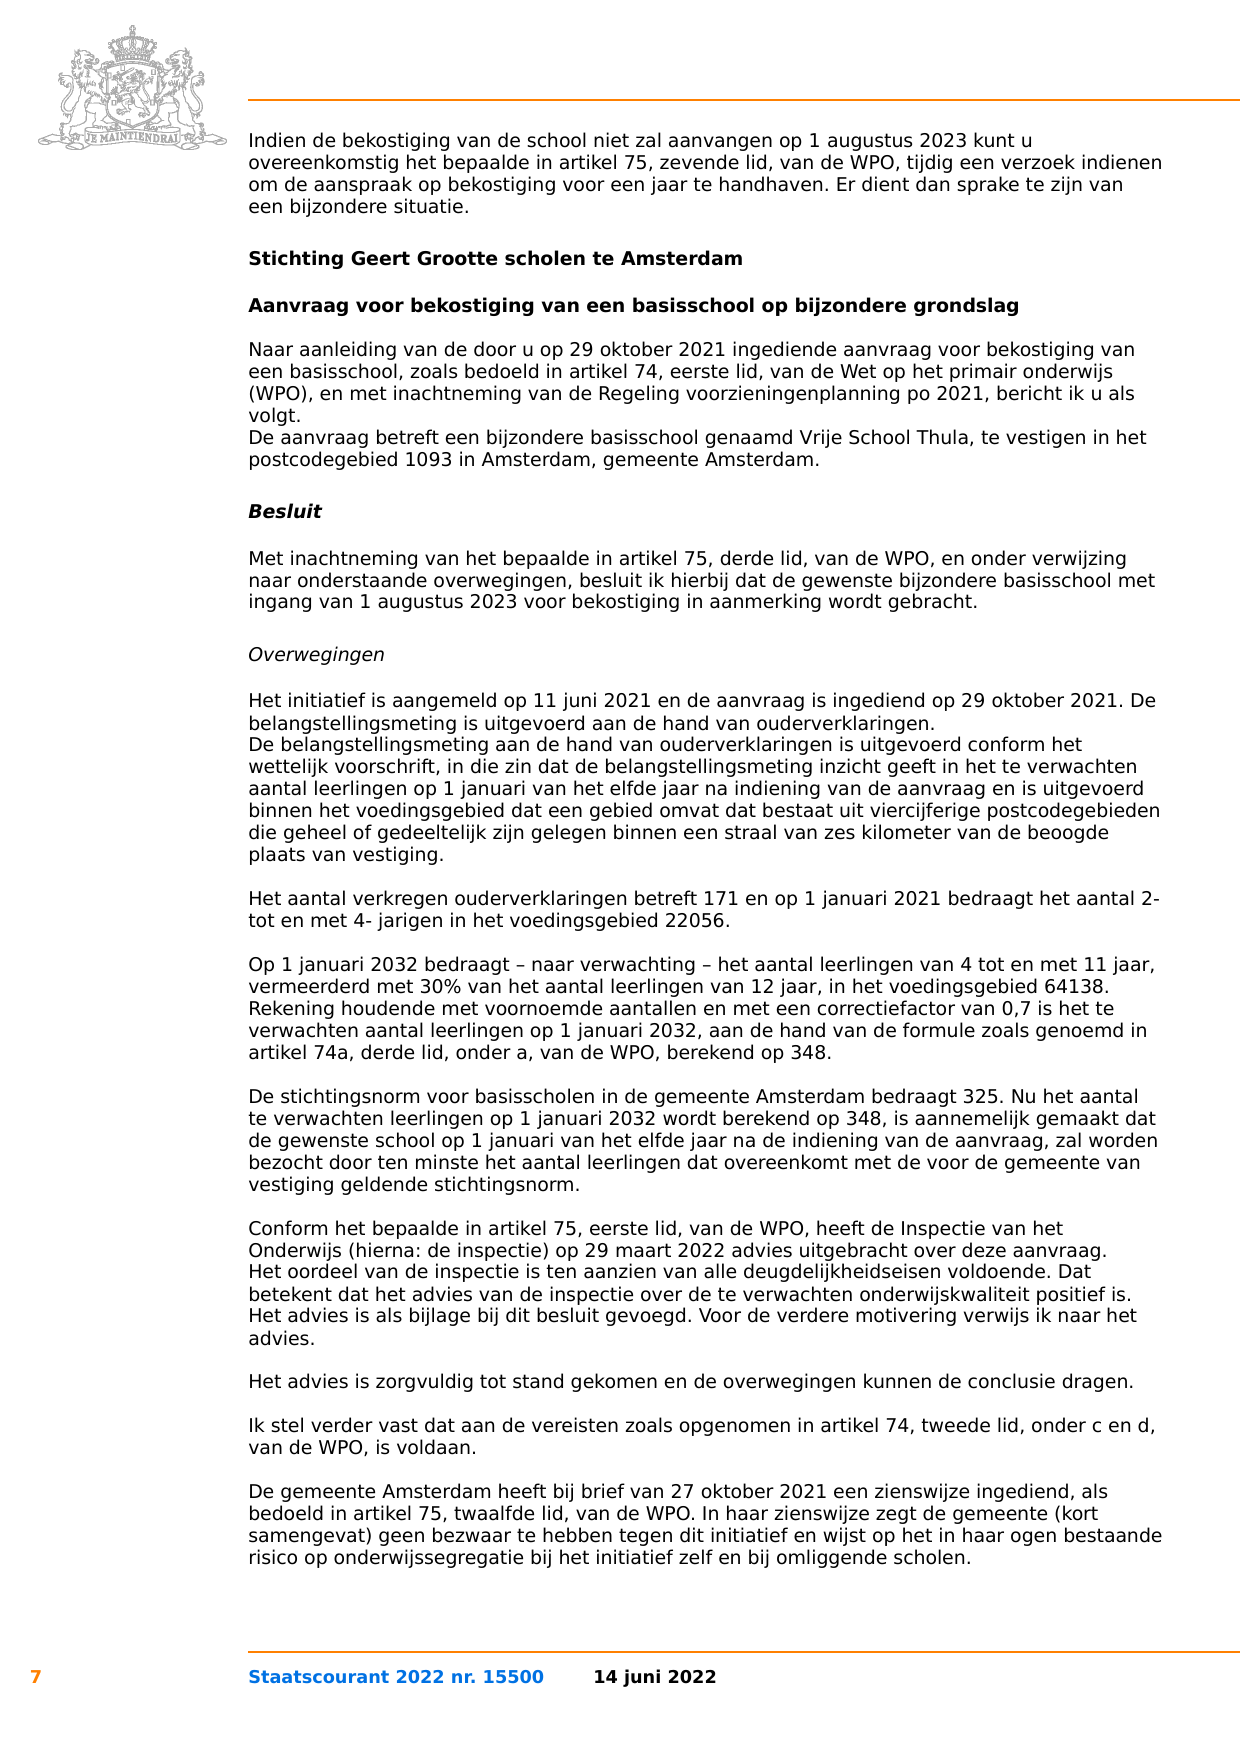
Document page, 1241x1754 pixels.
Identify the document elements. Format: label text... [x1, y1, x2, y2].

text Aanvraag voor bekostiging van een basisschool op bijzondere grondslag [248, 295, 1163, 317]
text De gemeente Amsterdam heeft bij brief van 27 oktober 2021 een zienswijze ingediend, als bedoeld in artikel 75, twaalfde lid, van de WPO. In haar zienswijze zegt de gemeente (kort samengevat) geen bezwaar te hebben tegen dit initiatief en wijst op het in haar ogen bestaande risico op onderwijssegregatie bij het initiatief zelf en bij omliggende scholen. [248, 1481, 1163, 1569]
text Het advies is als bijlage bij dit besluit gevoegd. Voor de verdere motivering verwijs ik naar het advies. [248, 1305, 1163, 1349]
subtitle Overwegingen [248, 643, 1163, 665]
text De aanvraag betreft een bijzondere basisschool genaamd Vrije School Thula, te vestigen in het postcodegebied 1093 in Amsterdam, gemeente Amsterdam. [248, 427, 1163, 471]
text Rekening houdende met voornoemde aantallen en met een correctiefactor van 0,7 is het te verwachten aantal leerlingen op 1 januari 2032, aan de hand van de formule zoals genoemd in artikel 74a, derde lid, onder a, van de WPO, berekend op 348. [248, 998, 1163, 1064]
text Conform het bepaalde in artikel 75, eerste lid, van de WPO, heeft de Inspectie van het Onderwijs (hierna: de inspectie) op 29 maart 2022 advies uitgebracht over deze aanvraag. [248, 1217, 1163, 1261]
text Het aantal verkregen ouderverklaringen betreft 171 en op 1 januari 2021 bedraagt het aantal 2- tot en met 4- jarigen in het voedingsgebied 22056. [248, 888, 1163, 932]
picture [38, 25, 227, 150]
text De belangstellingsmeting aan de hand van ouderverklaringen is uitgevoerd conform het wettelijk voorschrift, in die zin dat de belangstellingsmeting inzicht geeft in het te verwachten aantal leerlingen op 1 januari van het elfde jaar na indiening van de aanvraag en is uitgevoerd binnen het voedingsgebied dat een gebied omvat dat bestaat uit viercijferige postcodegebieden die geheel of gedeeltelijk zijn gelegen binnen een straal van zes kilometer van de beoogde plaats van vestiging. [248, 734, 1163, 866]
text Indien de bekostiging van de school niet zal aanvangen op 1 augustus 2023 kunt u overeenkomstig het bepaalde in artikel 75, zevende lid, van de WPO, tijdig een verzoek indienen om de aanspraak op bekostiging voor een jaar te handhaven. Er dient dan sprake te zijn van een bijzondere situatie. [248, 130, 1163, 218]
text Het oordeel van de inspectie is ten aanzien van alle deugdelijkheidseisen voldoende. Dat betekent dat het advies van de inspectie over de te verwachten onderwijskwaliteit positief is. [248, 1261, 1163, 1305]
text Het initiatief is aangemeld op 11 juni 2021 en de aanvraag is ingediend op 29 oktober 2021. De belangstellingsmeting is uitgevoerd aan de hand van ouderverklaringen. [248, 690, 1163, 734]
text Op 1 januari 2032 bedraagt – naar verwachting – het aantal leerlingen van 4 tot en met 11 jaar, vermeerderd met 30% van het aantal leerlingen van 12 jaar, in het voedingsgebied 64138. [248, 954, 1163, 998]
text Het advies is zorgvuldig tot stand gekomen en de overwegingen kunnen de conclusie dragen. [248, 1371, 1163, 1393]
subtitle Besluit [248, 501, 1163, 522]
subtitle Stichting Geert Grootte scholen te Amsterdam [248, 248, 1163, 270]
text Ik stel verder vast dat aan de vereisten zoals opgenomen in artikel 74, tweede lid, onder c en d, van de WPO, is voldaan. [248, 1415, 1163, 1459]
text Met inachtneming van het bepaalde in artikel 75, derde lid, van de WPO, en onder verwijzing naar onderstaande overwegingen, besluit ik hierbij dat de gewenste bijzondere basisschool met ingang van 1 augustus 2023 voor bekostiging in aanmerking wordt gebracht. [248, 547, 1163, 613]
text Naar aanleiding van de door u op 29 oktober 2021 ingediende aanvraag voor bekostiging van een basisschool, zoals bedoeld in artikel 74, eerste lid, van de Wet op het primair onderwijs (WPO), en met inachtneming van de Regeling voorzieningenplanning po 2021, bericht ik u als volgt. [248, 339, 1163, 427]
text De stichtingsnorm voor basisscholen in de gemeente Amsterdam bedraagt 325. Nu het aantal te verwachten leerlingen op 1 januari 2032 wordt berekend op 348, is aannemelijk gemaakt dat de gewenste school op 1 januari van het elfde jaar na de indiening van de aanvraag, zal worden bezocht door ten minste het aantal leerlingen dat overeenkomt met de voor de gemeente van vestiging geldende stichtingsnorm. [248, 1086, 1163, 1196]
